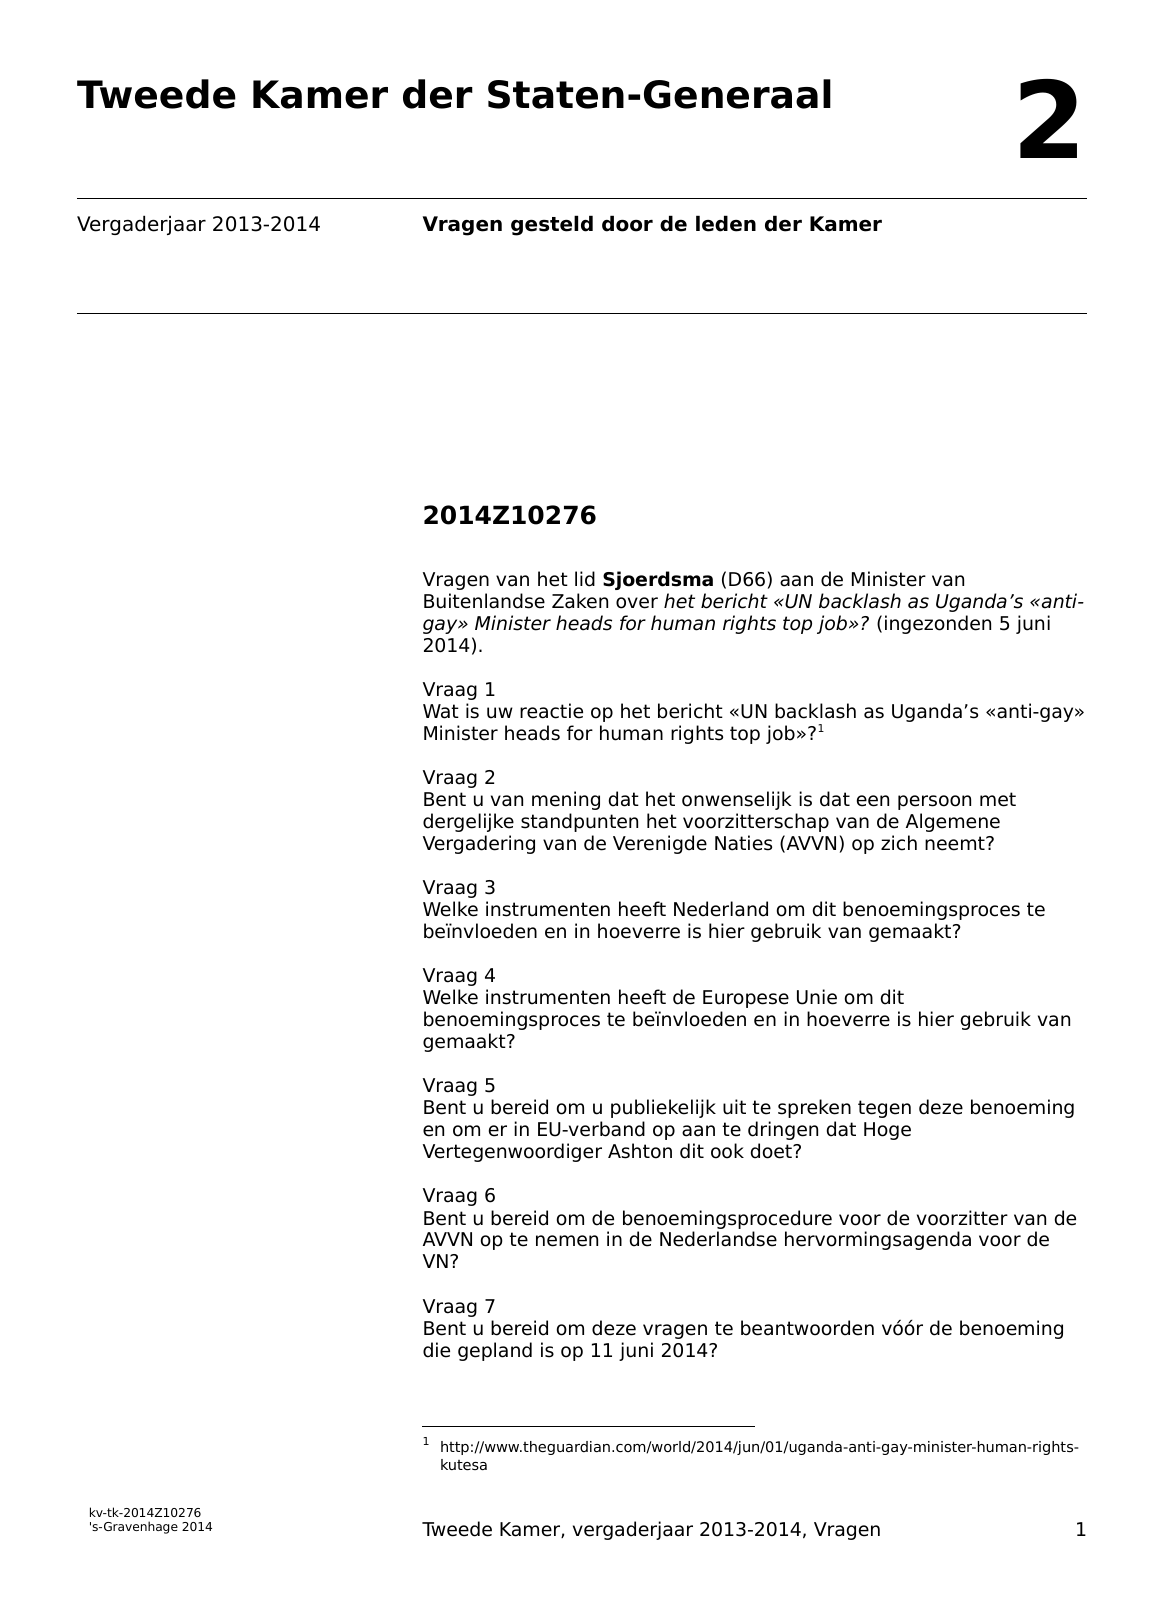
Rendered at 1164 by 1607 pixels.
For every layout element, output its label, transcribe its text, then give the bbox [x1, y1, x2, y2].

table_header Tweede Kamer der Staten-Generaal [77, 59, 886, 198]
text Bent u bereid om deze vragen te beantwoorden vóór de benoeming die gepland is op 11 juni 2014? [422, 1317, 1087, 1361]
text Vraag 7 [422, 1296, 1087, 1317]
text Vraag 5 [422, 1075, 1087, 1097]
text Bent u bereid om de benoemingsprocedure voor de voorzitter van de AVVN op te nemen in de Nederlandse hervormingsagenda voor de VN? [422, 1207, 1087, 1273]
text Vraag 3 [422, 877, 1087, 899]
text Vraag 6 [422, 1185, 1087, 1207]
text Vraag 4 [422, 965, 1087, 987]
text Wat is uw reactie op het bericht «UN backlash as Uganda’s «anti-gay» Minister heads for human rights top job»? [422, 701, 1087, 745]
text kv-tk-2014Z10276 [88, 1506, 323, 1520]
text Bent u van mening dat het onwenselijk is dat een persoon met dergelijke standpunten het voorzitterschap van de Algemene Vergadering van de Verenigde Naties (AVVN) op zich neemt? [422, 789, 1087, 855]
table_cell Vragen gesteld door de leden der Kamer [422, 199, 1087, 313]
text Bent u bereid om u publiekelijk uit te spreken tegen deze benoeming en om er in EU-verband op aan te dringen dat Hoge Vertegenwoordiger Ashton dit ook doet? [422, 1097, 1087, 1163]
text 2014Z10276 [422, 501, 1087, 531]
table_cell Vergaderjaar 2013-2014 [77, 199, 422, 313]
text Welke instrumenten heeft de Europese Unie om dit benoemingsproces te beïnvloeden en in hoeverre is hier gebruik van gemaakt? [422, 987, 1087, 1053]
text Vragen van het lid Sjoerdsma (D66) aan de Minister van Buitenlandse Zaken over het bericht «UN backlash as Uganda’s «anti-gay» Minister heads for human rights top job»? (ingezonden 5 juni 2014). [422, 569, 1087, 657]
text 's-Gravenhage 2014 [88, 1520, 323, 1534]
text Welke instrumenten heeft Nederland om dit benoemingsproces te beïnvloeden en in hoeverre is hier gebruik van gemaakt? [422, 899, 1087, 943]
text http://www.theguardian.com/world/2014/jun/01/uganda-anti-gay-minister-human-rights-kutesa [422, 1435, 1087, 1474]
text Vraag 1 [422, 679, 1087, 701]
table_header 2 [886, 59, 1087, 198]
text Vraag 2 [422, 767, 1087, 789]
